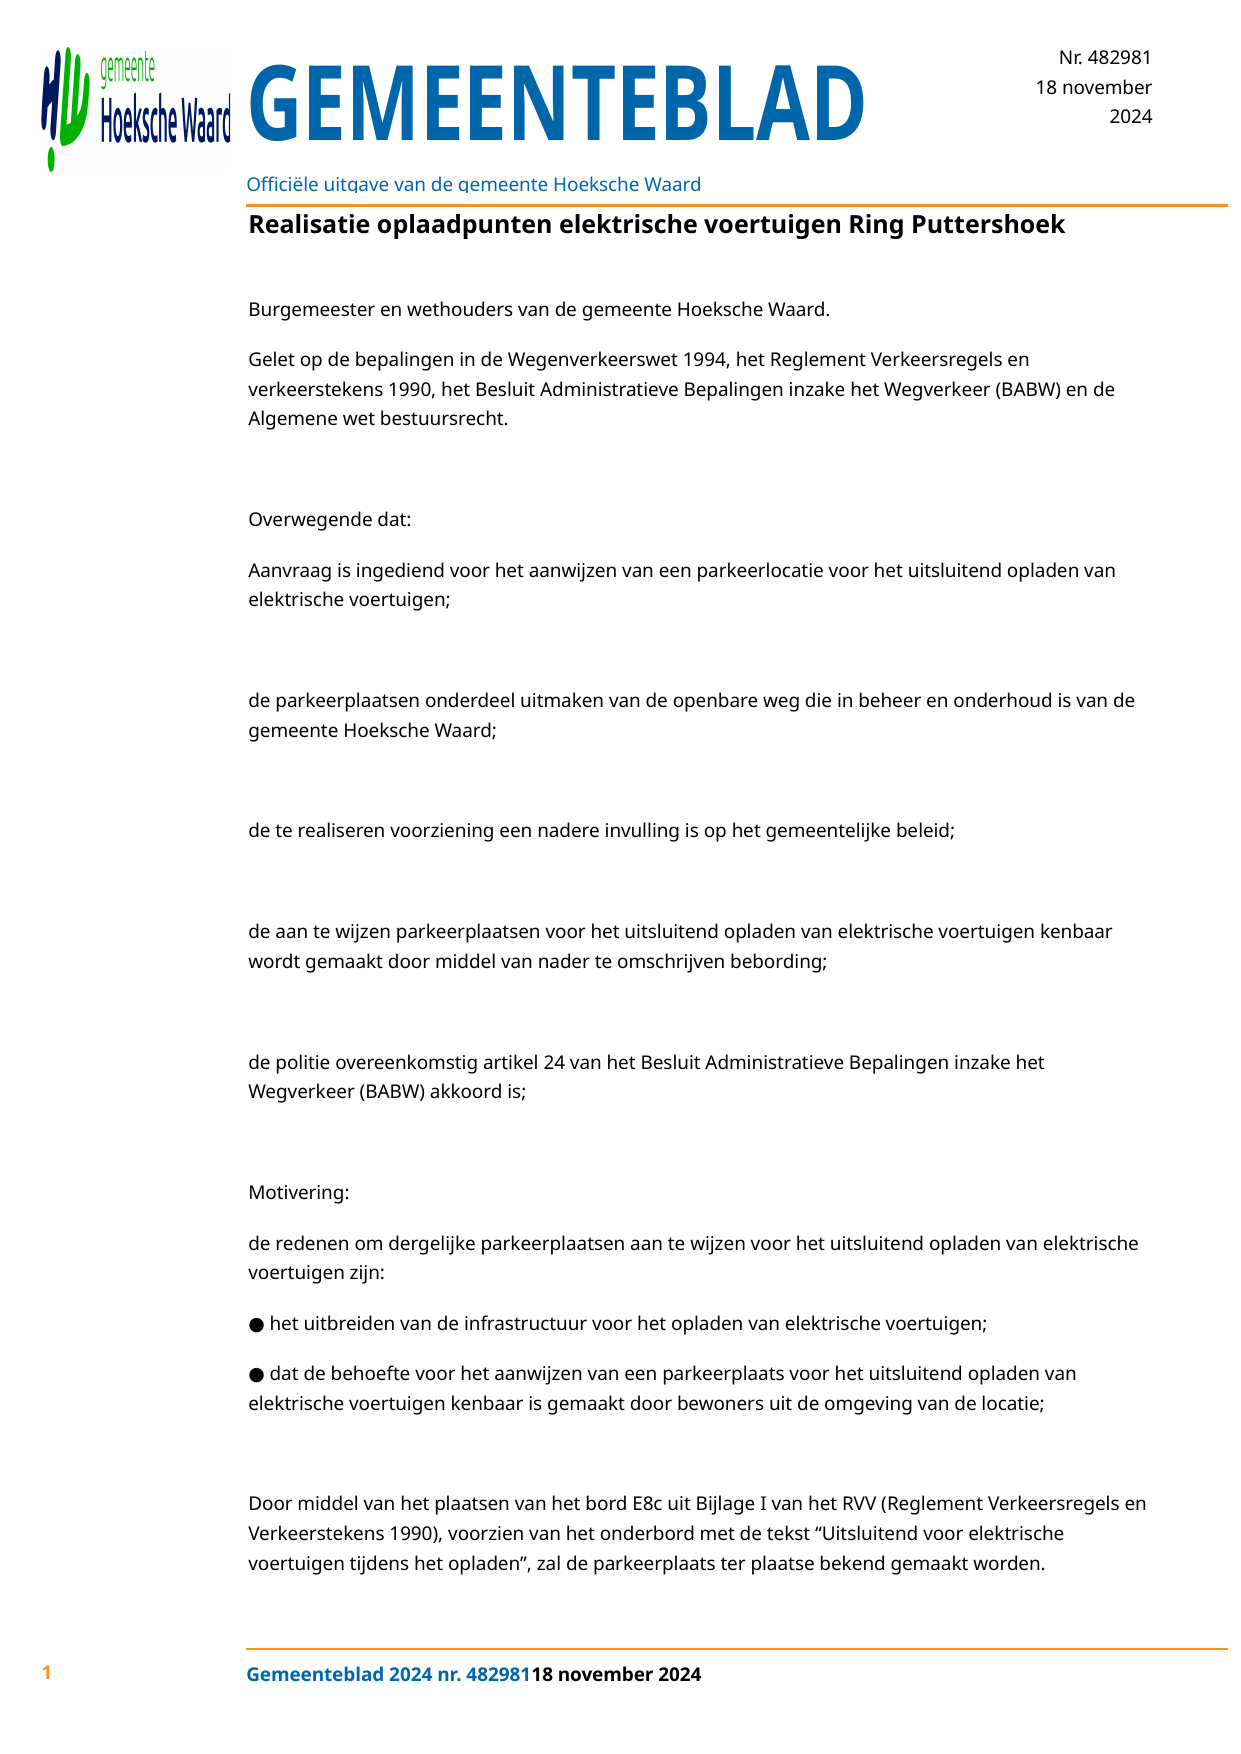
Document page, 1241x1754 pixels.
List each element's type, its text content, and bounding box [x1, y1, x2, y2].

text Realisatie oplaadpunten elektrische voertuigen Ring Puttershoek [248, 207, 1152, 241]
picture [41, 47, 231, 172]
text de aan te wijzen parkeerplaatsen voor het uitsluitend opladen van elektrische voertuigen kenbaar wordt gemaakt door middel van nader te omschrijven bebording; [248, 918, 1152, 974]
text Aanvraag is ingediend voor het aanwijzen van een parkeerlocatie voor het uitsluitend opladen van elektrische voertuigen; [248, 557, 1152, 612]
text Motivering: [248, 1179, 1152, 1205]
text de te realiseren voorziening een nadere invulling is op het gemeentelijke beleid; [248, 818, 1152, 843]
text Overwegende dat: [248, 506, 1152, 532]
text de parkeerplaatsen onderdeel uitmaken van de openbare weg die in beheer en onderhoud is van de gemeente Hoeksche Waard; [248, 687, 1152, 743]
text Gelet op de bepalingen in de Wegenverkeerswet 1994, het Reglement Verkeersregels en verkeerstekens 1990, het Besluit Administratieve Bepalingen inzake het Wegverkeer (BABW) en de Algemene wet bestuursrecht. [248, 346, 1152, 431]
text Door middel van het plaatsen van het bord E8c uit Bijlage I van het RVV (Reglement Verkeersregels en Verkeerstekens 1990), voorzien van het onderbord met de tekst “Uitsluitend voor elektrische voertuigen tijdens het opladen”, zal de parkeerplaats ter plaatse bekend gemaakt worden. [248, 1491, 1152, 1576]
text de redenen om dergelijke parkeerplaatsen aan te wijzen voor het uitsluitend opladen van elektrische voertuigen zijn: [248, 1230, 1152, 1285]
text ● het uitbreiden van de infrastructuur voor het opladen van elektrische voertuigen; [248, 1310, 1152, 1336]
text Burgemeester en wethouders van de gemeente Hoeksche Waard. [248, 296, 1152, 322]
text de politie overeenkomstig artikel 24 van het Besluit Administratieve Bepalingen inzake het Wegverkeer (BABW) akkoord is; [248, 1049, 1152, 1104]
text ● dat de behoefte voor het aanwijzen van een parkeerplaats voor het uitsluitend opladen van elektrische voertuigen kenbaar is gemaakt door bewoners uit de omgeving van de locatie; [248, 1360, 1152, 1416]
